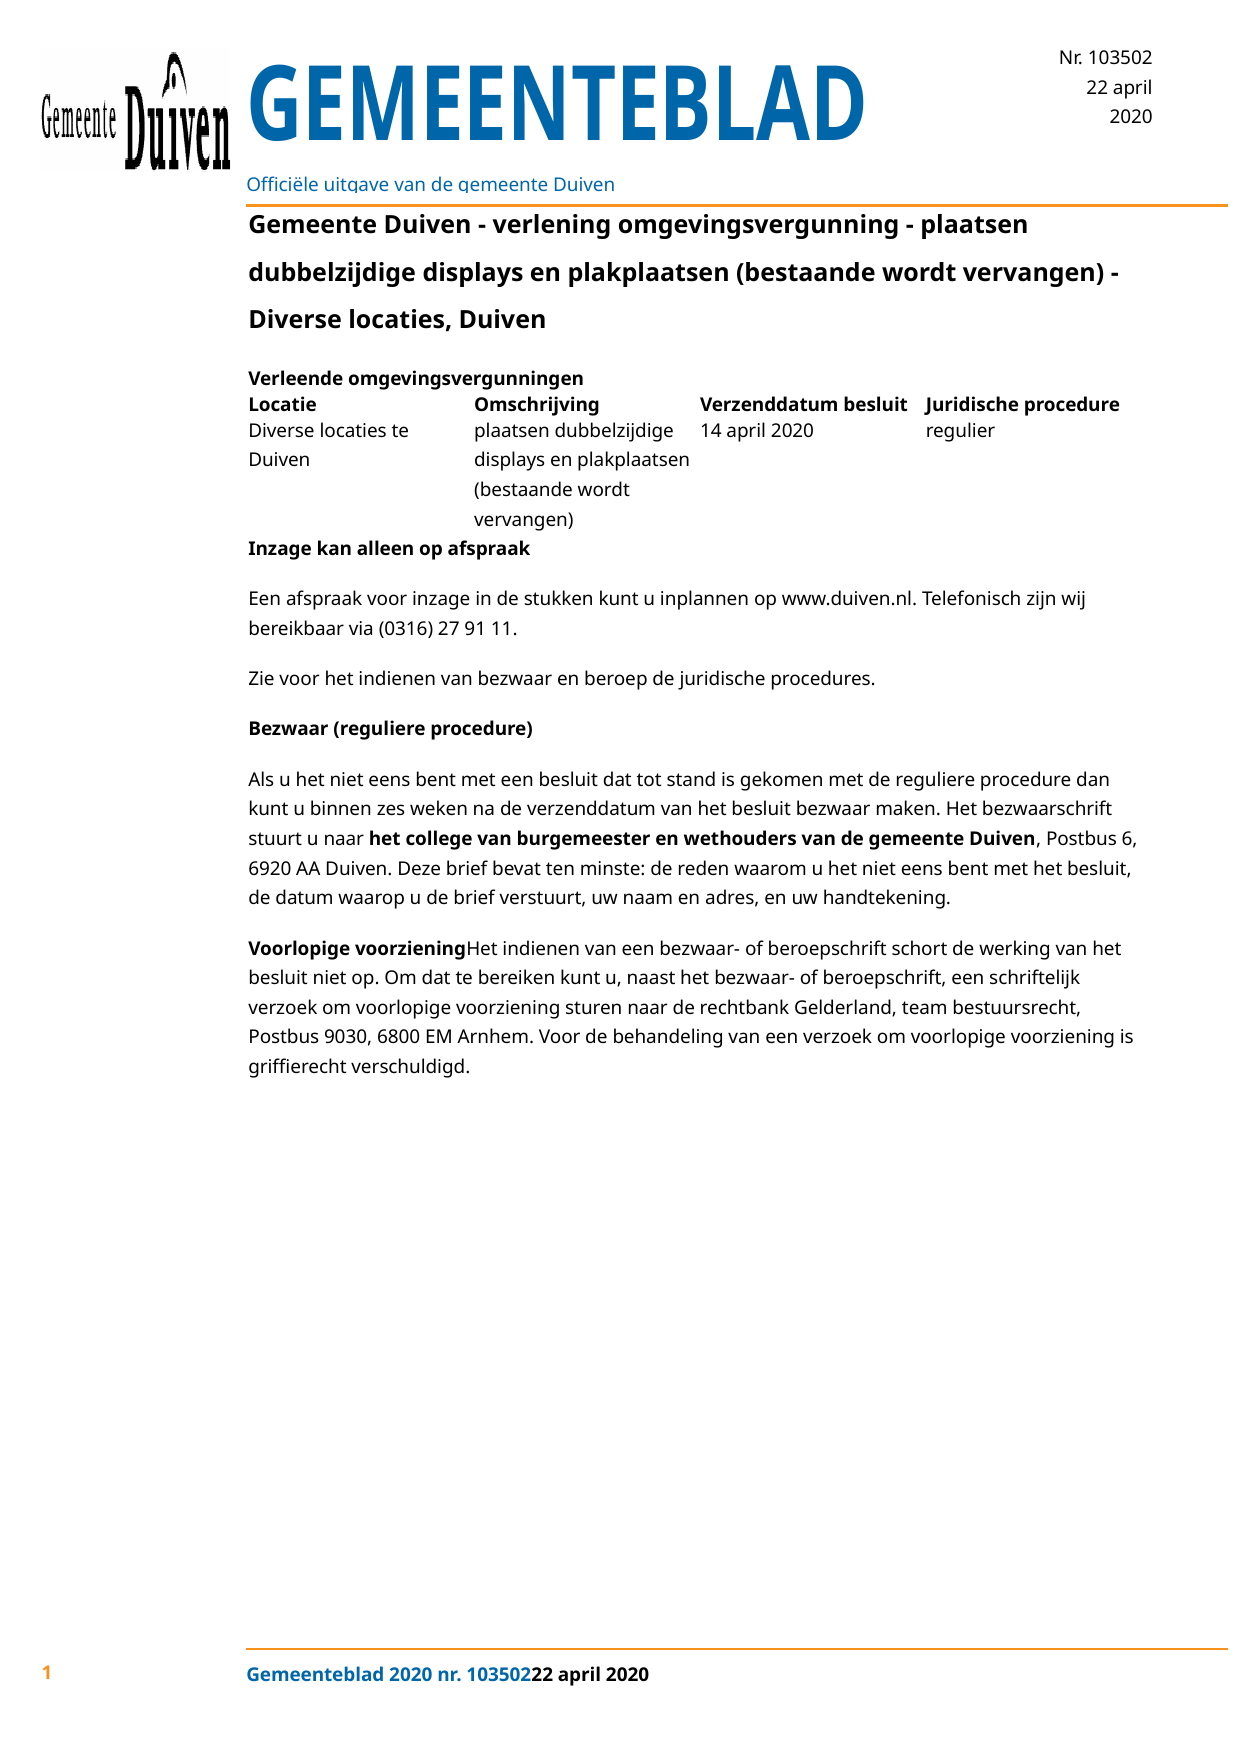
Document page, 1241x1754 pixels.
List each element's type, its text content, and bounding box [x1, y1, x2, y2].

table_cell plaatsen dubbelzijdige displays en plakplaatsen (bestaande wordt vervangen) [474, 417, 700, 532]
table_cell Locatie [248, 391, 474, 417]
table_cell Omschrijving [474, 391, 700, 417]
table_cell Verzenddatum besluit [700, 391, 926, 417]
text Inzage kan alleen op afspraak [248, 535, 1152, 561]
text Een afspraak voor inzage in de stukken kunt u inplannen op www.duiven.nl. Telefonisch zijn wij bereikbaar via (0316) 27 91 11. [248, 585, 1152, 641]
text Bezwaar (reguliere procedure) [248, 716, 1152, 741]
picture [41, 47, 231, 172]
table_cell 14 april 2020 [700, 417, 926, 532]
text Gemeente Duiven - verlening omgevingsvergunning - plaatsen dubbelzijdige displays en plakplaatsen (bestaande wordt vervangen) - Diverse locaties, Duiven [248, 207, 1152, 336]
table_cell regulier [926, 417, 1152, 532]
text Voorlopige voorzieningHet indienen van een bezwaar- of beroepschrift schort de werking van het besluit niet op. Om dat te bereiken kunt u, naast het bezwaar- of beroepschrift, een schriftelijk verzoek om voorlopige voorziening sturen naar de rechtbank Gelderland, team bestuursrecht, Postbus 9030, 6800 EM Arnhem. Voor de behandeling van een verzoek om voorlopige voorziening is griffierecht verschuldigd. [248, 935, 1152, 1079]
text Zie voor het indienen van bezwaar en beroep de juridische procedures. [248, 665, 1152, 691]
table_cell Diverse locaties te Duiven [248, 417, 474, 532]
text Als u het niet eens bent met een besluit dat tot stand is gekomen met de reguliere procedure dan kunt u binnen zes weken na de verzenddatum van het besluit bezwaar maken. Het bezwaarschrift stuurt u naar het college van burgemeester en wethouders van de gemeente Duiven, Postbus 6, 6920 AA Duiven. Deze brief bevat ten minste: de reden waarom u het niet eens bent met het besluit, de datum waarop u de brief verstuurt, uw naam en adres, en uw handtekening. [248, 766, 1152, 910]
table_cell Juridische procedure [926, 391, 1152, 417]
table_header Verleende omgevingsvergunningen [248, 366, 1152, 391]
